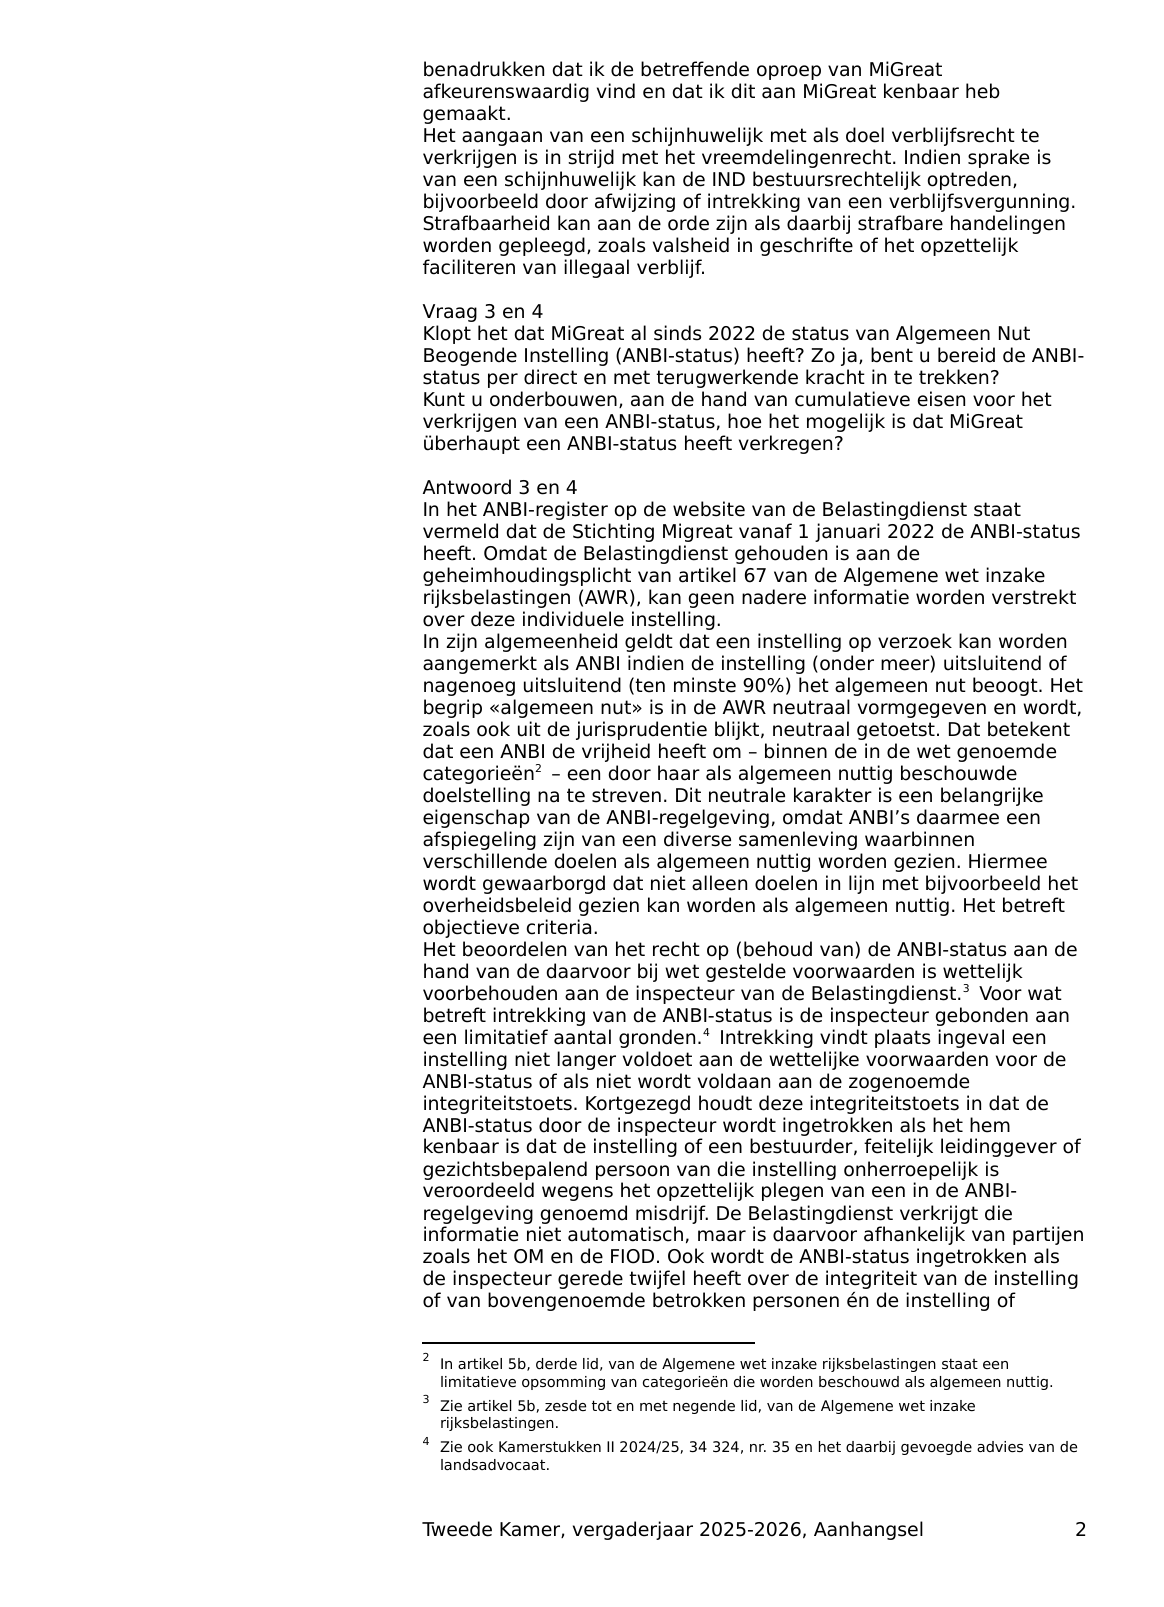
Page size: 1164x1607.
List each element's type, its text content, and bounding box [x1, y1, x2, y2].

text In zijn algemeenheid geldt dat een instelling op verzoek kan worden aangemerkt als ANBI indien de instelling (onder meer) uitsluitend of nagenoeg uitsluitend (ten minste 90%) het algemeen nut beoogt. Het begrip «algemeen nut» is in de AWR neutraal vormgegeven en wordt, zoals ook uit de jurisprudentie blijkt, neutraal getoetst. Dat betekent dat een ANBI de vrijheid heeft om – binnen de in de wet genoemde categorieën – een door haar als algemeen nuttig beschouwde doelstelling na te streven. Dit neutrale karakter is een belangrijke eigenschap van de ANBI-regelgeving, omdat ANBI’s daarmee een afspiegeling zijn van een diverse samenleving waarbinnen verschillende doelen als algemeen nuttig worden gezien. Hiermee wordt gewaarborgd dat niet alleen doelen in lijn met bijvoorbeeld het overheidsbeleid gezien kan worden als algemeen nuttig. Het betreft objectieve criteria. [422, 631, 1087, 939]
text Antwoord 3 en 4 [422, 477, 1087, 499]
text In artikel 5b, derde lid, van de Algemene wet inzake rijksbelastingen staat een limitatieve opsomming van categorieën die worden beschouwd als algemeen nuttig. [422, 1352, 1087, 1391]
text Het aangaan van een schijnhuwelijk met als doel verblijfsrecht te verkrijgen is in strijd met het vreemdelingenrecht. Indien sprake is van een schijnhuwelijk kan de IND bestuursrechtelijk optreden, bijvoorbeeld door afwijzing of intrekking van een verblijfsvergunning. Strafbaarheid kan aan de orde zijn als daarbij strafbare handelingen worden gepleegd, zoals valsheid in geschrifte of het opzettelijk faciliteren van illegaal verblijf. [422, 125, 1087, 279]
text Kunt u onderbouwen, aan de hand van cumulatieve eisen voor het verkrijgen van een ANBI-status, hoe het mogelijk is dat MiGreat überhaupt een ANBI-status heeft verkregen? [422, 389, 1087, 455]
text benadrukken dat ik de betreffende oproep van MiGreat afkeurenswaardig vind en dat ik dit aan MiGreat kenbaar heb gemaakt. [422, 59, 1087, 125]
text Zie artikel 5b, zesde tot en met negende lid, van de Algemene wet inzake rijksbelastingen. [422, 1393, 1087, 1432]
text Zie ook Kamerstukken II 2024/25, 34 324, nr. 35 en het daarbij gevoegde advies van de landsadvocaat. [422, 1435, 1087, 1474]
text Klopt het dat MiGreat al sinds 2022 de status van Algemeen Nut Beogende Instelling (ANBI-status) heeft? Zo ja, bent u bereid de ANBI-status per direct en met terugwerkende kracht in te trekken? [422, 323, 1087, 389]
text Vraag 3 en 4 [422, 301, 1087, 323]
text In het ANBI-register op de website van de Belastingdienst staat vermeld dat de Stichting Migreat vanaf 1 januari 2022 de ANBI-status heeft. Omdat de Belastingdienst gehouden is aan de geheimhoudingsplicht van artikel 67 van de Algemene wet inzake rijksbelastingen (AWR), kan geen nadere informatie worden verstrekt over deze individuele instelling. [422, 499, 1087, 631]
text Het beoordelen van het recht op (behoud van) de ANBI-status aan de hand van de daarvoor bij wet gestelde voorwaarden is wettelijk voorbehouden aan de inspecteur van de Belastingdienst. Voor wat betreft intrekking van de ANBI-status is de inspecteur gebonden aan een limitatief aantal gronden. Intrekking vindt plaats ingeval een instelling niet langer voldoet aan de wettelijke voorwaarden voor de ANBI-status of als niet wordt voldaan aan de zogenoemde integriteitstoets. Kortgezegd houdt deze integriteitstoets in dat de ANBI-status door de inspecteur wordt ingetrokken als het hem kenbaar is dat de instelling of een bestuurder, feitelijk leidinggever of gezichtsbepalend persoon van die instelling onherroepelijk is veroordeeld wegens het opzettelijk plegen van een in de ANBI-regelgeving genoemd misdrijf. De Belastingdienst verkrijgt die informatie niet automatisch, maar is daarvoor afhankelijk van partijen zoals het OM en de FIOD. Ook wordt de ANBI-status ingetrokken als de inspecteur gerede twijfel heeft over de integriteit van de instelling of van bovengenoemde betrokken personen én de instelling of [422, 939, 1087, 1312]
